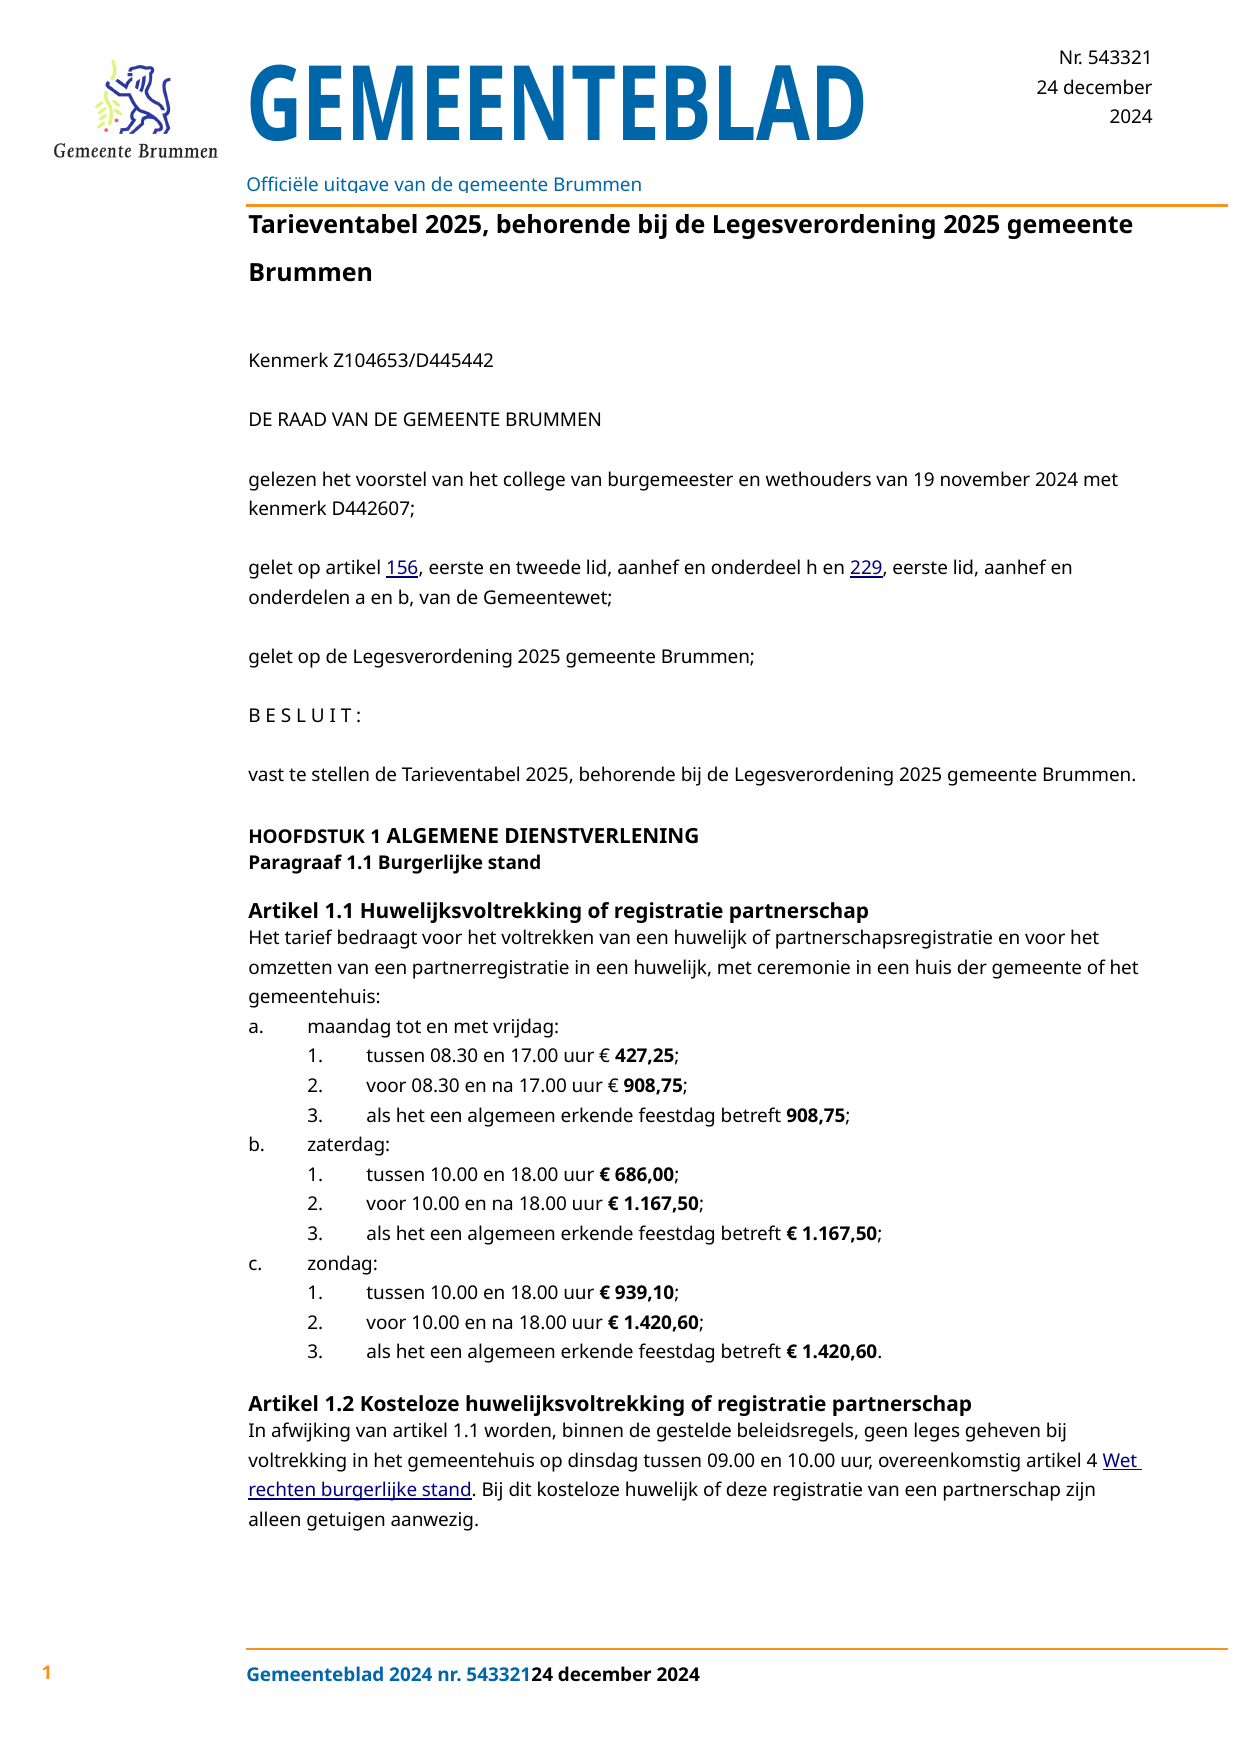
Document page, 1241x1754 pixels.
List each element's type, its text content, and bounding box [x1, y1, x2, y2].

list tussen 10.00 en 18.00 uur € 939,10; [307, 1279, 1152, 1305]
list als het een algemeen erkende feestdag betreft € 1.167,50; [307, 1220, 1152, 1246]
text B E S L U I T : [248, 702, 1152, 728]
text Artikel 1.1 Huwelijksvoltrekking of registratie partnerschap [248, 896, 1152, 924]
list als het een algemeen erkende feestdag betreft 908,75; [307, 1102, 1152, 1127]
list voor 10.00 en na 18.00 uur € 1.167,50; [307, 1191, 1152, 1216]
list tussen 08.30 en 17.00 uur € 427,25; [307, 1043, 1152, 1068]
text Tarieventabel 2025, behorende bij de Legesverordening 2025 gemeente Brummen [248, 207, 1152, 288]
list voor 10.00 en na 18.00 uur € 1.420,60; [307, 1309, 1152, 1334]
list zondag: [248, 1250, 1152, 1275]
list tussen 10.00 en 18.00 uur € 686,00; [307, 1161, 1152, 1187]
text DE RAAD VAN DE GEMEENTE BRUMMEN [248, 407, 1152, 432]
text In afwijking van artikel 1.1 worden, binnen de gestelde beleidsregels, geen leges geheven bij voltrekking in het gemeentehuis op dinsdag tussen 09.00 en 10.00 uur, overeenkomstig artikel 4 Wet rechten burgerlijke stand. Bij dit kosteloze huwelijk of deze registratie van een partnerschap zijn alleen getuigen aanwezig. [248, 1417, 1152, 1532]
text gelet op de Legesverordening 2025 gemeente Brummen; [248, 643, 1152, 669]
picture [41, 47, 231, 172]
text vast te stellen de Tarieventabel 2025, behorende bij de Legesverordening 2025 gemeente Brummen. [248, 762, 1152, 787]
list maandag tot en met vrijdag: [248, 1013, 1152, 1039]
text Het tarief bedraagt voor het voltrekken van een huwelijk of partnerschapsregistratie en voor het omzetten van een partnerregistratie in een huwelijk, met ceremonie in een huis der gemeente of het gemeentehuis: [248, 924, 1152, 1009]
list als het een algemeen erkende feestdag betreft € 1.420,60. [307, 1338, 1152, 1364]
text gelet op artikel 156, eerste en tweede lid, aanhef en onderdeel h en 229, eerste lid, aanhef en onderdelen a en b, van de Gemeentewet; [248, 554, 1152, 610]
text gelezen het voorstel van het college van burgemeester en wethouders van 19 november 2024 met kenmerk D442607; [248, 466, 1152, 521]
list voor 08.30 en na 17.00 uur € 908,75; [307, 1072, 1152, 1098]
text Paragraaf 1.1 Burgerlijke stand [248, 849, 1152, 875]
text HOOFDSTUK 1 ALGEMENE DIENSTVERLENING [248, 821, 1152, 849]
text Artikel 1.2 Kosteloze huwelijksvoltrekking of registratie partnerschap [248, 1389, 1152, 1417]
list zaterdag: [248, 1131, 1152, 1157]
text Kenmerk Z104653/D445442 [248, 347, 1152, 373]
